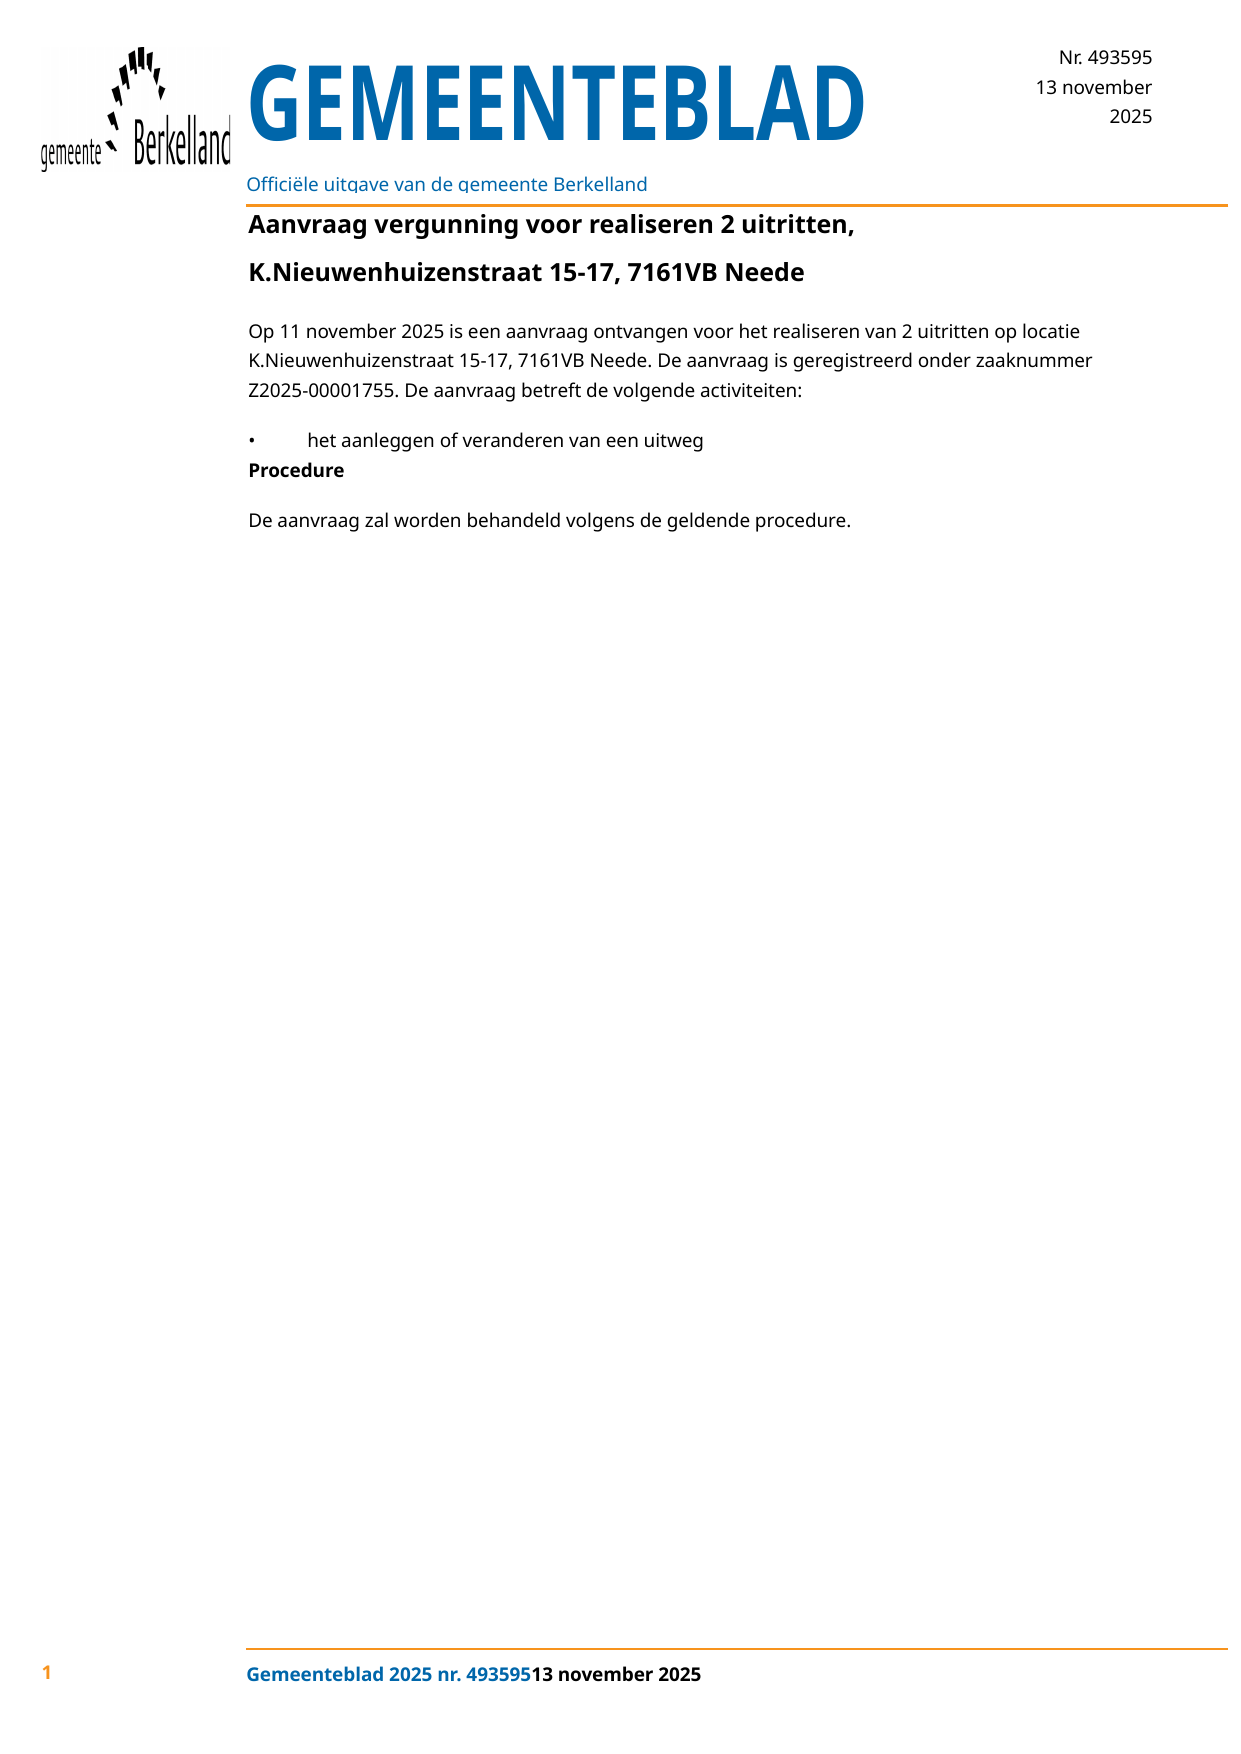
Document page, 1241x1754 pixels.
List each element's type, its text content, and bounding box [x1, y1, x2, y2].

text Aanvraag vergunning voor realiseren 2 uitritten, K.Nieuwenhuizenstraat 15-17, 7161VB Neede [248, 207, 1152, 288]
text Procedure [248, 457, 1152, 483]
picture [41, 47, 231, 172]
text De aanvraag zal worden behandeld volgens de geldende procedure. [248, 507, 1152, 533]
list het aanleggen of veranderen van een uitweg [248, 427, 1152, 453]
text Op 11 november 2025 is een aanvraag ontvangen voor het realiseren van 2 uitritten op locatie K.Nieuwenhuizenstraat 15-17, 7161VB Neede. De aanvraag is geregistreerd onder zaaknummer Z2025-00001755. De aanvraag betreft de volgende activiteiten: [248, 318, 1152, 403]
